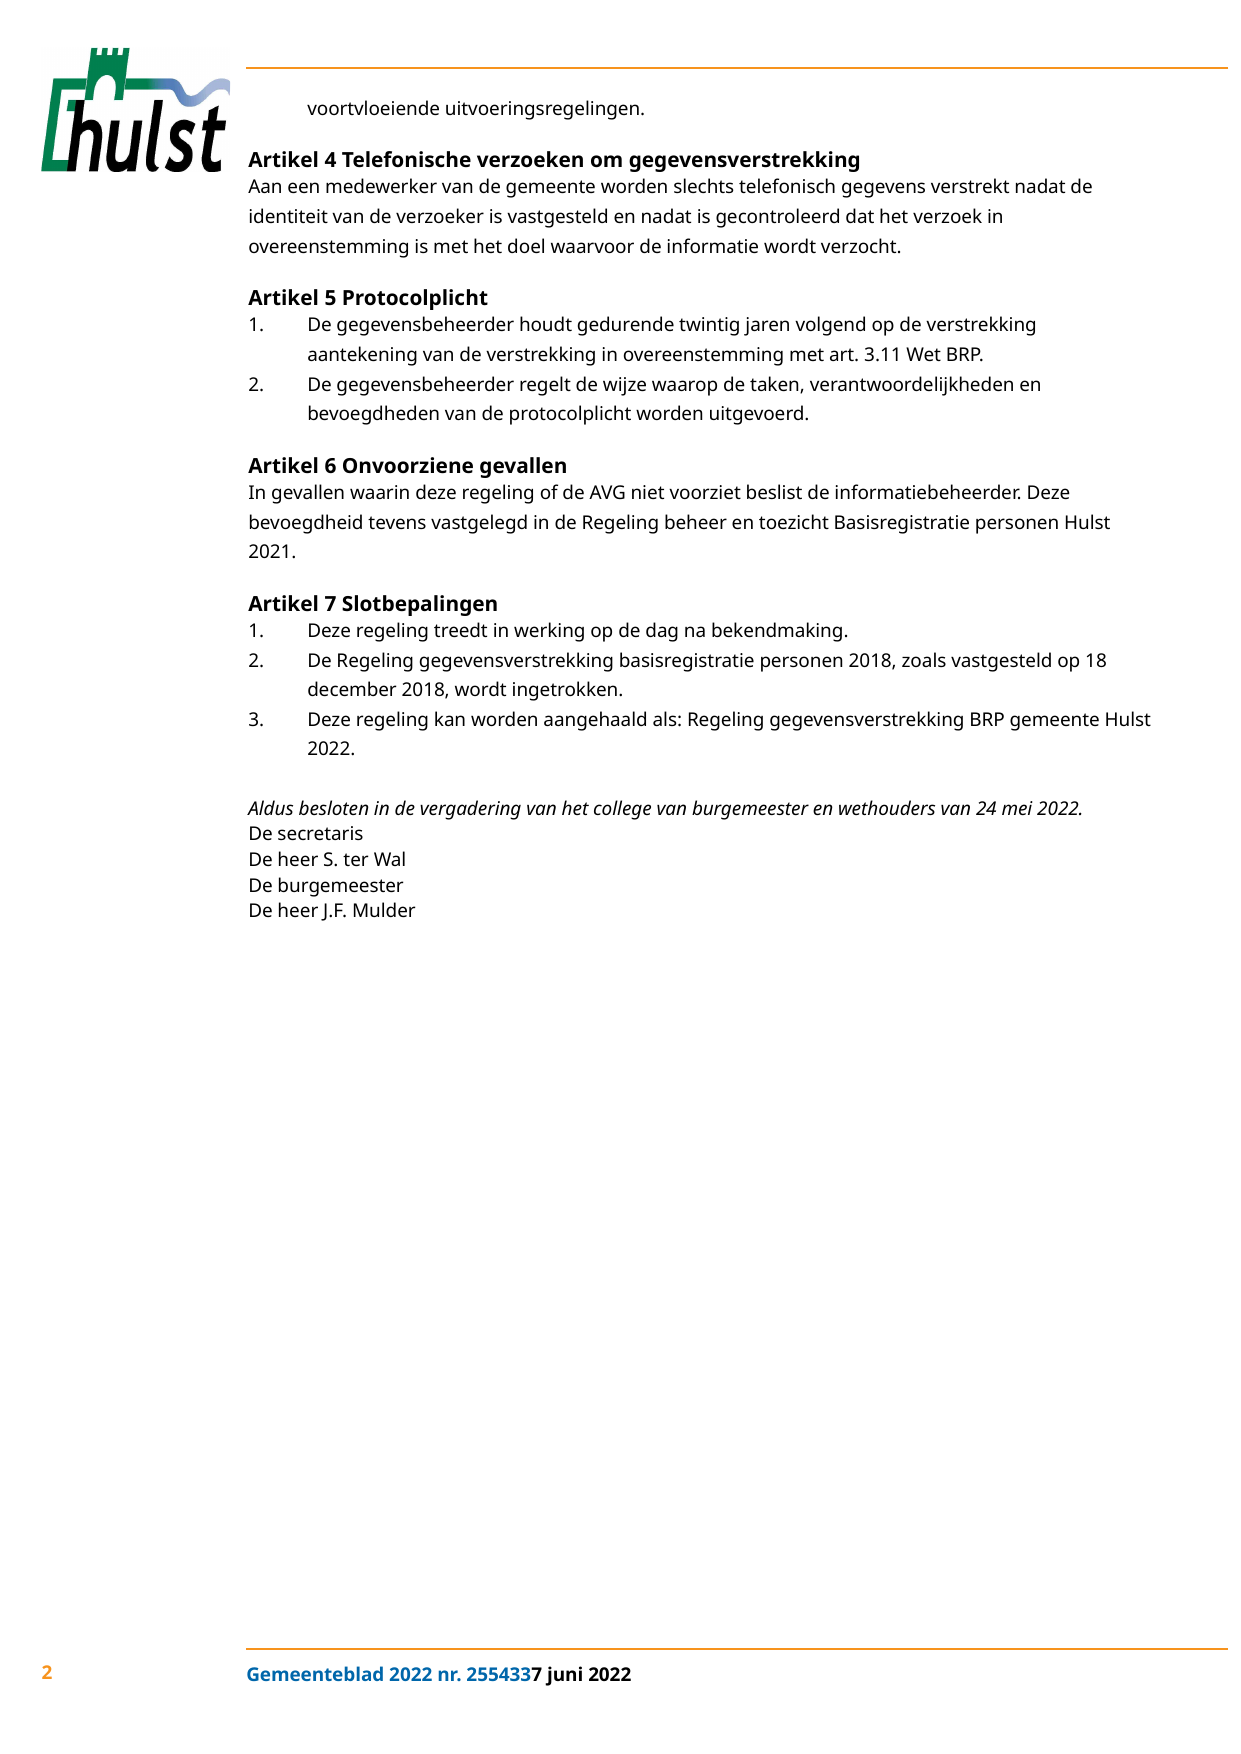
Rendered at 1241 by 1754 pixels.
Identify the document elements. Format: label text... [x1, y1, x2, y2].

list voortvloeiende uitvoeringsregelingen. [248, 95, 1152, 121]
text Artikel 7 Slotbepalingen [248, 589, 1152, 617]
picture [41, 47, 231, 172]
text Artikel 6 Onvoorziene gevallen [248, 451, 1152, 479]
text De heer S. ter Wal [248, 846, 1152, 872]
text Artikel 5 Protocolplicht [248, 283, 1152, 312]
list Deze regeling treedt in werking op de dag na bekendmaking. [248, 617, 1152, 643]
text De heer J.F. Mulder [248, 898, 1152, 923]
text Artikel 4 Telefonische verzoeken om gegevensverstrekking [248, 145, 1152, 174]
list Deze regeling kan worden aangehaald als: Regeling gegevensverstrekking BRP gemeente Hulst 2022. [248, 706, 1152, 761]
text In gevallen waarin deze regeling of de AVG niet voorziet beslist de informatiebeheerder. Deze bevoegdheid tevens vastgelegd in de Regeling beheer en toezicht Basisregistratie personen Hulst 2021. [248, 479, 1152, 564]
text De burgemeester [248, 872, 1152, 898]
text De secretaris [248, 821, 1152, 846]
list De gegevensbeheerder regelt de wijze waarop de taken, verantwoordelijkheden en bevoegdheden van de protocolplicht worden uitgevoerd. [248, 371, 1152, 426]
text Aldus besloten in de vergadering van het college van burgemeester en wethouders van 24 mei 2022. [248, 795, 1152, 821]
list De gegevensbeheerder houdt gedurende twintig jaren volgend op de verstrekking aantekening van de verstrekking in overeenstemming met art. 3.11 Wet BRP. [248, 312, 1152, 367]
list De Regeling gegevensverstrekking basisregistratie personen 2018, zoals vastgesteld op 18 december 2018, wordt ingetrokken. [248, 647, 1152, 702]
text Aan een medewerker van de gemeente worden slechts telefonisch gegevens verstrekt nadat de identiteit van de verzoeker is vastgesteld en nadat is gecontroleerd dat het verzoek in overeenstemming is met het doel waarvoor de informatie wordt verzocht. [248, 174, 1152, 258]
